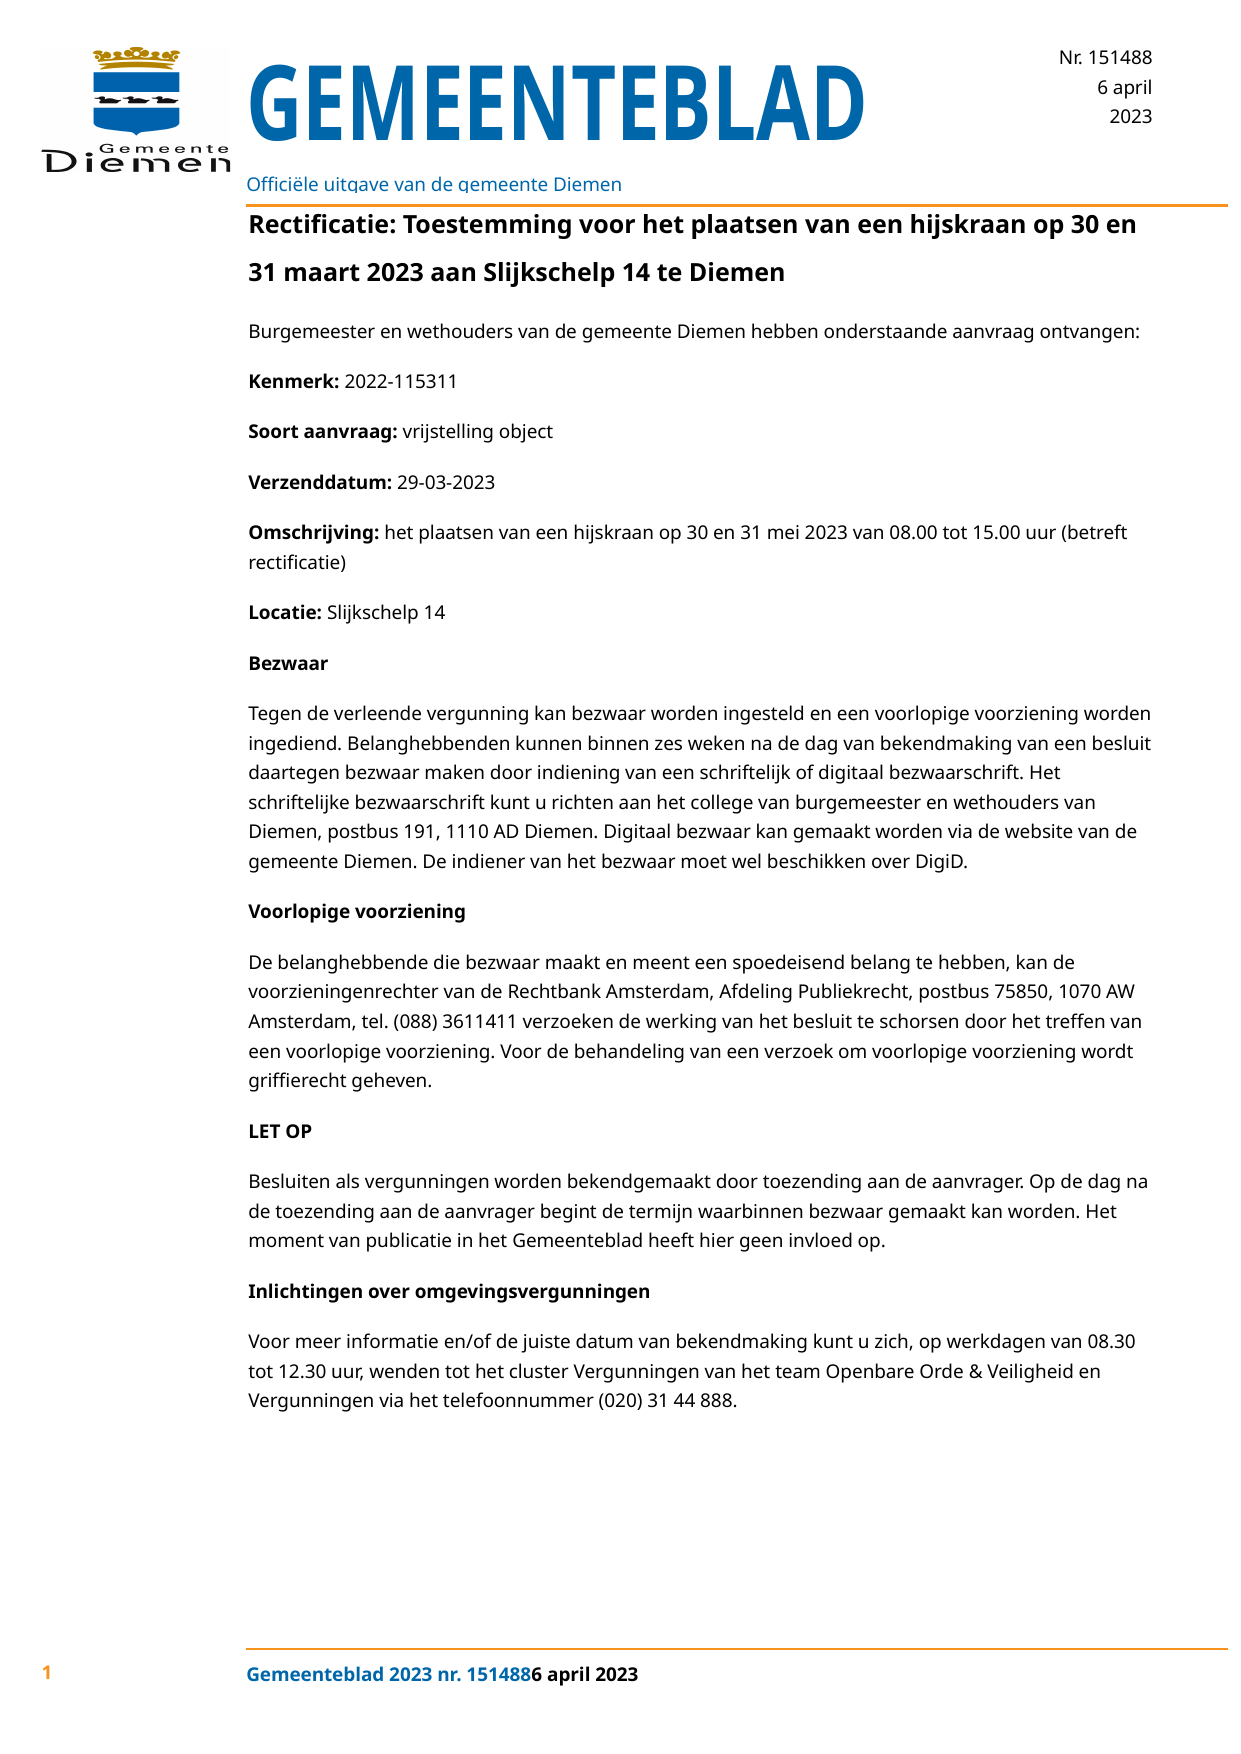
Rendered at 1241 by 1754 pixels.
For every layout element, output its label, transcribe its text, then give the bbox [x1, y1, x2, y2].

text Burgemeester en wethouders van de gemeente Diemen hebben onderstaande aanvraag ontvangen: [248, 318, 1152, 344]
text Verzenddatum: 29-03-2023 [248, 469, 1152, 495]
text Rectificatie: Toestemming voor het plaatsen van een hijskraan op 30 en 31 maart 2023 aan Slijkschelp 14 te Diemen [248, 207, 1152, 288]
text Tegen de verleende vergunning kan bezwaar worden ingesteld en een voorlopige voorziening worden ingediend. Belanghebbenden kunnen binnen zes weken na de dag van bekendmaking van een besluit daartegen bezwaar maken door indiening van een schriftelijk of digitaal bezwaarschrift. Het schriftelijke bezwaarschrift kunt u richten aan het college van burgemeester en wethouders van Diemen, postbus 191, 1110 AD Diemen. Digitaal bezwaar kan gemaakt worden via de website van de gemeente Diemen. De indiener van het bezwaar moet wel beschikken over DigiD. [248, 700, 1152, 874]
text Locatie: Slijkschelp 14 [248, 599, 1152, 625]
text Bezwaar [248, 650, 1152, 676]
text Besluiten als vergunningen worden bekendgemaakt door toezending aan de aanvrager. Op de dag na de toezending aan de aanvrager begint de termijn waarbinnen bezwaar gemaakt kan worden. Het moment van publicatie in het Gemeenteblad heeft hier geen invloed op. [248, 1168, 1152, 1253]
text LET OP [248, 1118, 1152, 1144]
text Soort aanvraag: vrijstelling object [248, 419, 1152, 444]
text Voor meer informatie en/of de juiste datum van bekendmaking kunt u zich, op werkdagen van 08.30 tot 12.30 uur, wenden tot het cluster Vergunningen van het team Openbare Orde & Veiligheid en Vergunningen via het telefoonnummer (020) 31 44 888. [248, 1328, 1152, 1413]
text Kenmerk: 2022-115311 [248, 368, 1152, 394]
text Inlichtingen over omgevingsvergunningen [248, 1278, 1152, 1304]
text Omschrijving: het plaatsen van een hijskraan op 30 en 31 mei 2023 van 08.00 tot 15.00 uur (betreft rectificatie) [248, 519, 1152, 575]
text De belanghebbende die bezwaar maakt en meent een spoedeisend belang te hebben, kan de voorzieningenrechter van de Rechtbank Amsterdam, Afdeling Publiekrecht, postbus 75850, 1070 AW Amsterdam, tel. (088) 3611411 verzoeken de werking van het besluit te schorsen door het treffen van een voorlopige voorziening. Voor de behandeling van een verzoek om voorlopige voorziening wordt griffierecht geheven. [248, 949, 1152, 1093]
picture [41, 47, 231, 172]
text Voorlopige voorziening [248, 899, 1152, 924]
